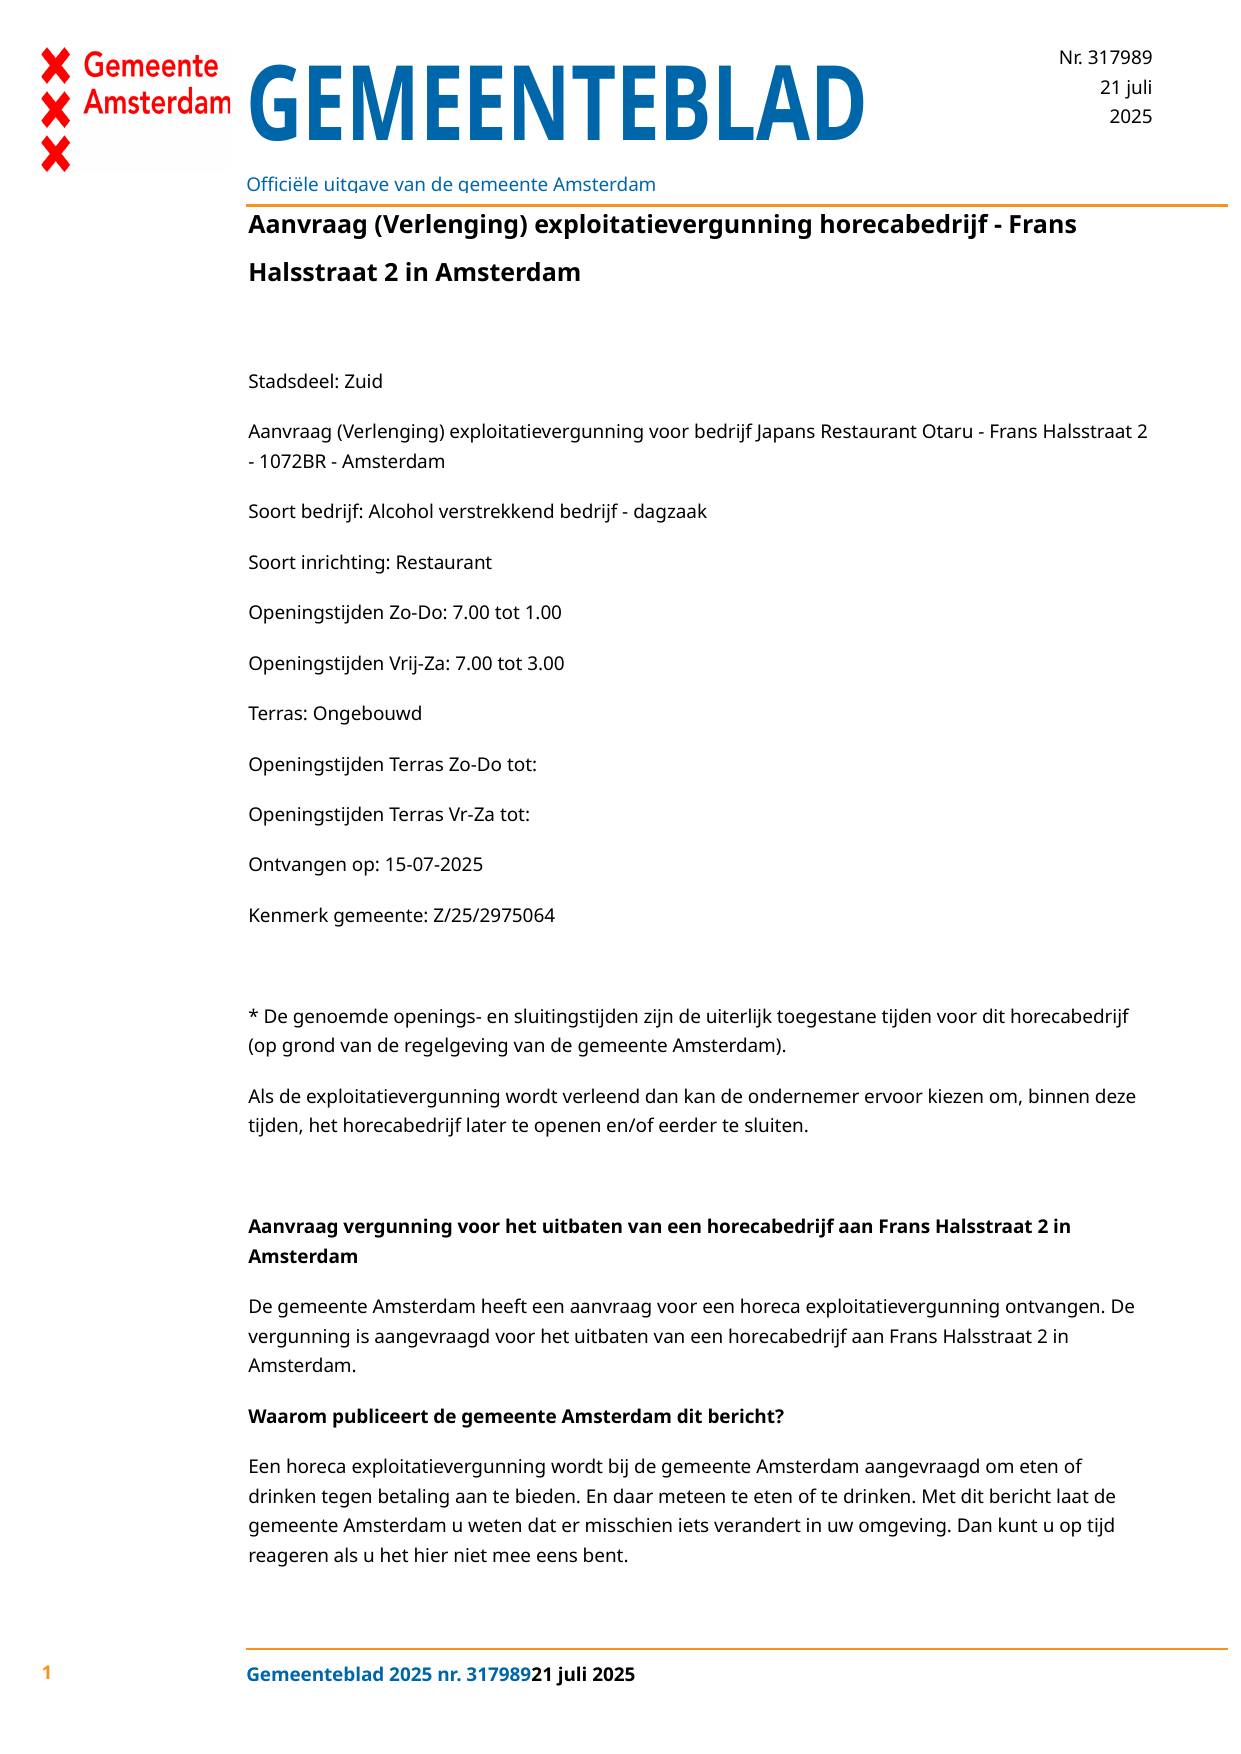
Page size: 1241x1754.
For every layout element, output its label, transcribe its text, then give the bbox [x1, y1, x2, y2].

text Openingstijden Terras Vr-Za tot: [248, 801, 1152, 827]
text Stadsdeel: Zuid [248, 368, 1152, 394]
text * De genoemde openings- en sluitingstijden zijn de uiterlijk toegestane tijden voor dit horecabedrijf (op grond van de regelgeving van de gemeente Amsterdam). [248, 1003, 1152, 1058]
text Openingstijden Vrij-Za: 7.00 tot 3.00 [248, 650, 1152, 676]
text Aanvraag (Verlenging) exploitatievergunning horecabedrijf - Frans Halsstraat 2 in Amsterdam [248, 207, 1152, 288]
text Soort bedrijf: Alcohol verstrekkend bedrijf - dagzaak [248, 499, 1152, 524]
picture [41, 47, 231, 172]
text Als de exploitatievergunning wordt verleend dan kan de ondernemer ervoor kiezen om, binnen deze tijden, het horecabedrijf later te openen en/of eerder te sluiten. [248, 1083, 1152, 1138]
text Aanvraag vergunning voor het uitbaten van een horecabedrijf aan Frans Halsstraat 2 in Amsterdam [248, 1213, 1152, 1269]
text De gemeente Amsterdam heeft een aanvraag voor een horeca exploitatievergunning ontvangen. De vergunning is aangevraagd voor het uitbaten van een horecabedrijf aan Frans Halsstraat 2 in Amsterdam. [248, 1293, 1152, 1378]
text Waarom publiceert de gemeente Amsterdam dit bericht? [248, 1403, 1152, 1429]
text Openingstijden Zo-Do: 7.00 tot 1.00 [248, 599, 1152, 625]
text Ontvangen op: 15-07-2025 [248, 852, 1152, 877]
text Kenmerk gemeente: Z/25/2975064 [248, 902, 1152, 928]
text Aanvraag (Verlenging) exploitatievergunning voor bedrijf Japans Restaurant Otaru - Frans Halsstraat 2 - 1072BR - Amsterdam [248, 419, 1152, 474]
text Terras: Ongebouwd [248, 700, 1152, 726]
text Een horeca exploitatievergunning wordt bij de gemeente Amsterdam aangevraagd om eten of drinken tegen betaling aan te bieden. En daar meteen te eten of te drinken. Met dit bericht laat de gemeente Amsterdam u weten dat er misschien iets verandert in uw omgeving. Dan kunt u op tijd reageren als u het hier niet mee eens bent. [248, 1453, 1152, 1568]
text Openingstijden Terras Zo-Do tot: [248, 751, 1152, 777]
text Soort inrichting: Restaurant [248, 549, 1152, 575]
